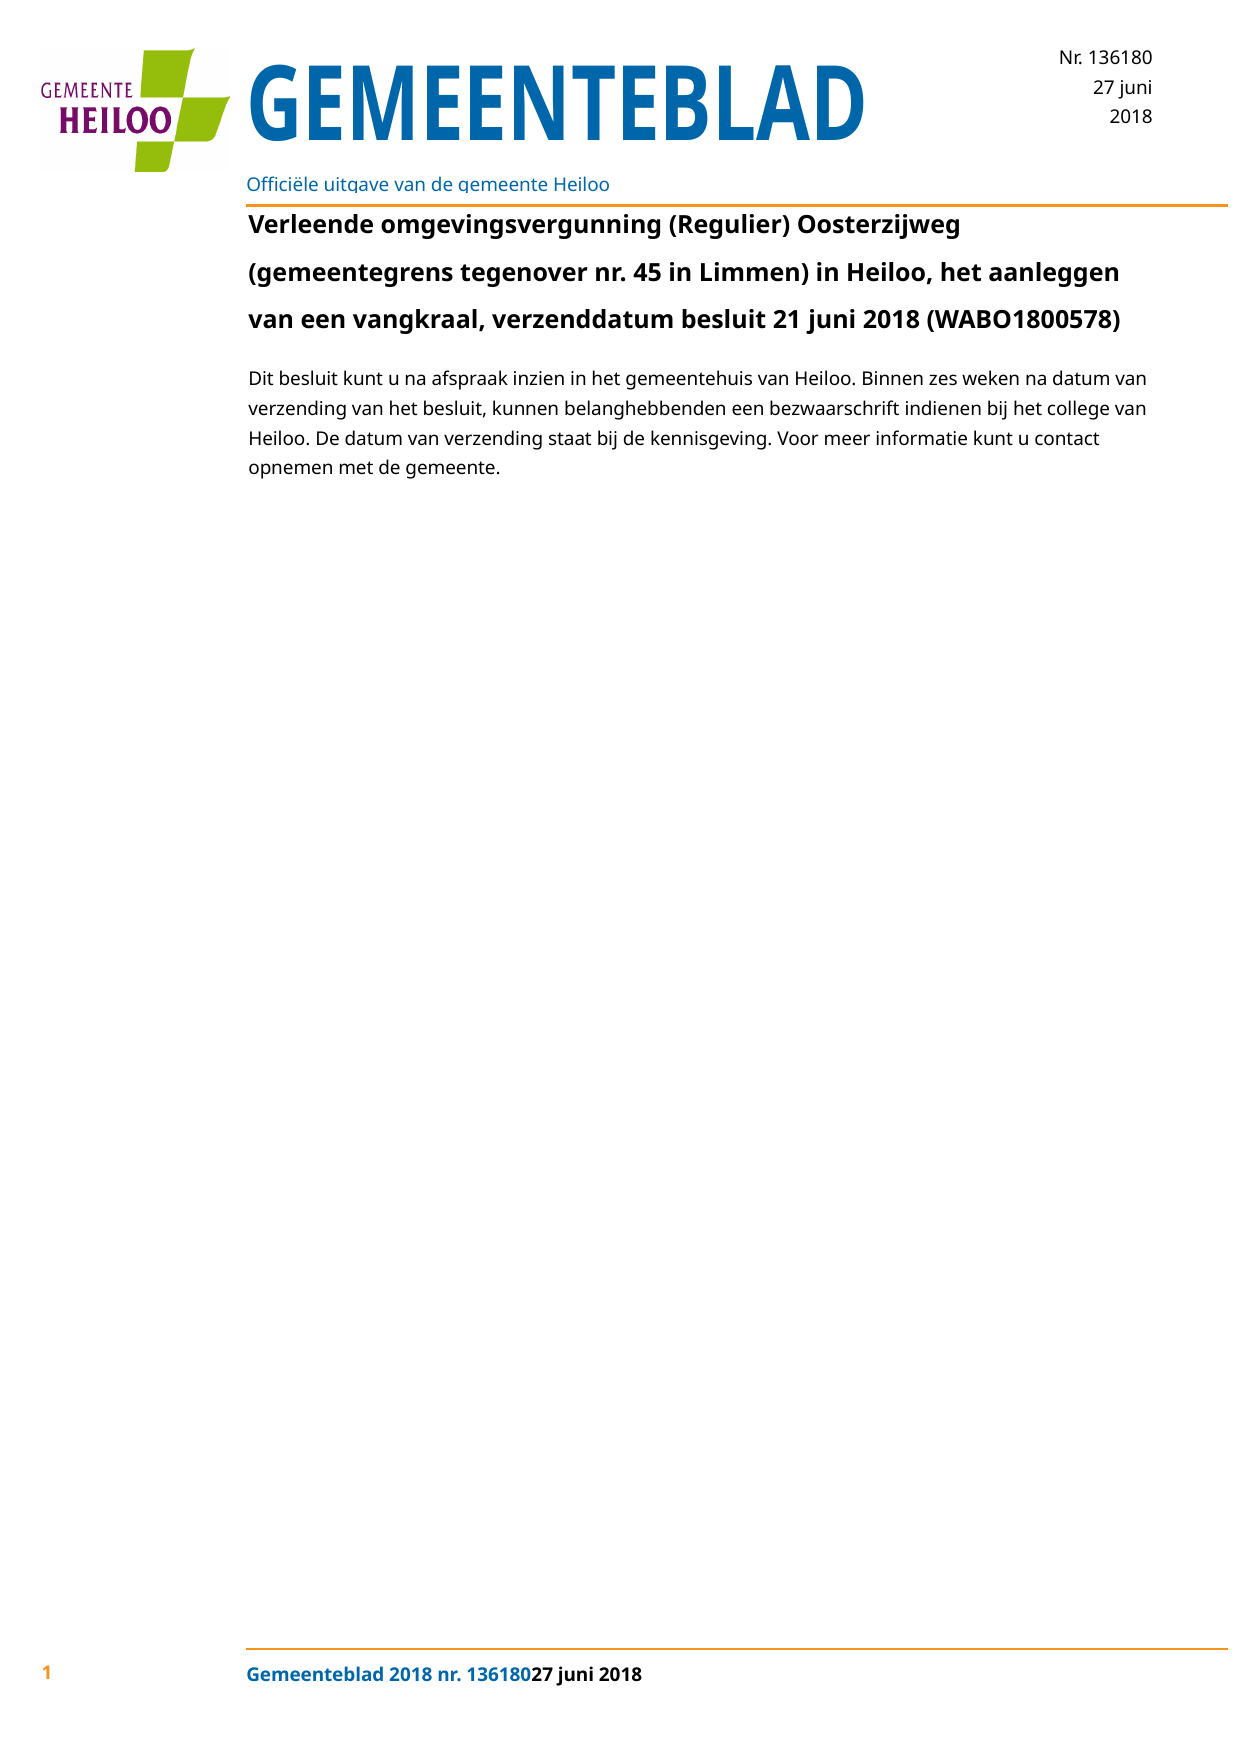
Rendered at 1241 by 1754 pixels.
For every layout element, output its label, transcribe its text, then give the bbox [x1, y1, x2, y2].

text Dit besluit kunt u na afspraak inzien in het gemeentehuis van Heiloo. Binnen zes weken na datum van verzending van het besluit, kunnen belanghebbenden een bezwaarschrift indienen bij het college van Heiloo. De datum van verzending staat bij de kennisgeving. Voor meer informatie kunt u contact opnemen met de gemeente. [248, 366, 1152, 480]
picture [41, 47, 231, 172]
text Verleende omgevingsvergunning (Regulier) Oosterzijweg (gemeentegrens tegenover nr. 45 in Limmen) in Heiloo, het aanleggen van een vangkraal, verzenddatum besluit 21 juni 2018 (WABO1800578) [248, 207, 1152, 336]
